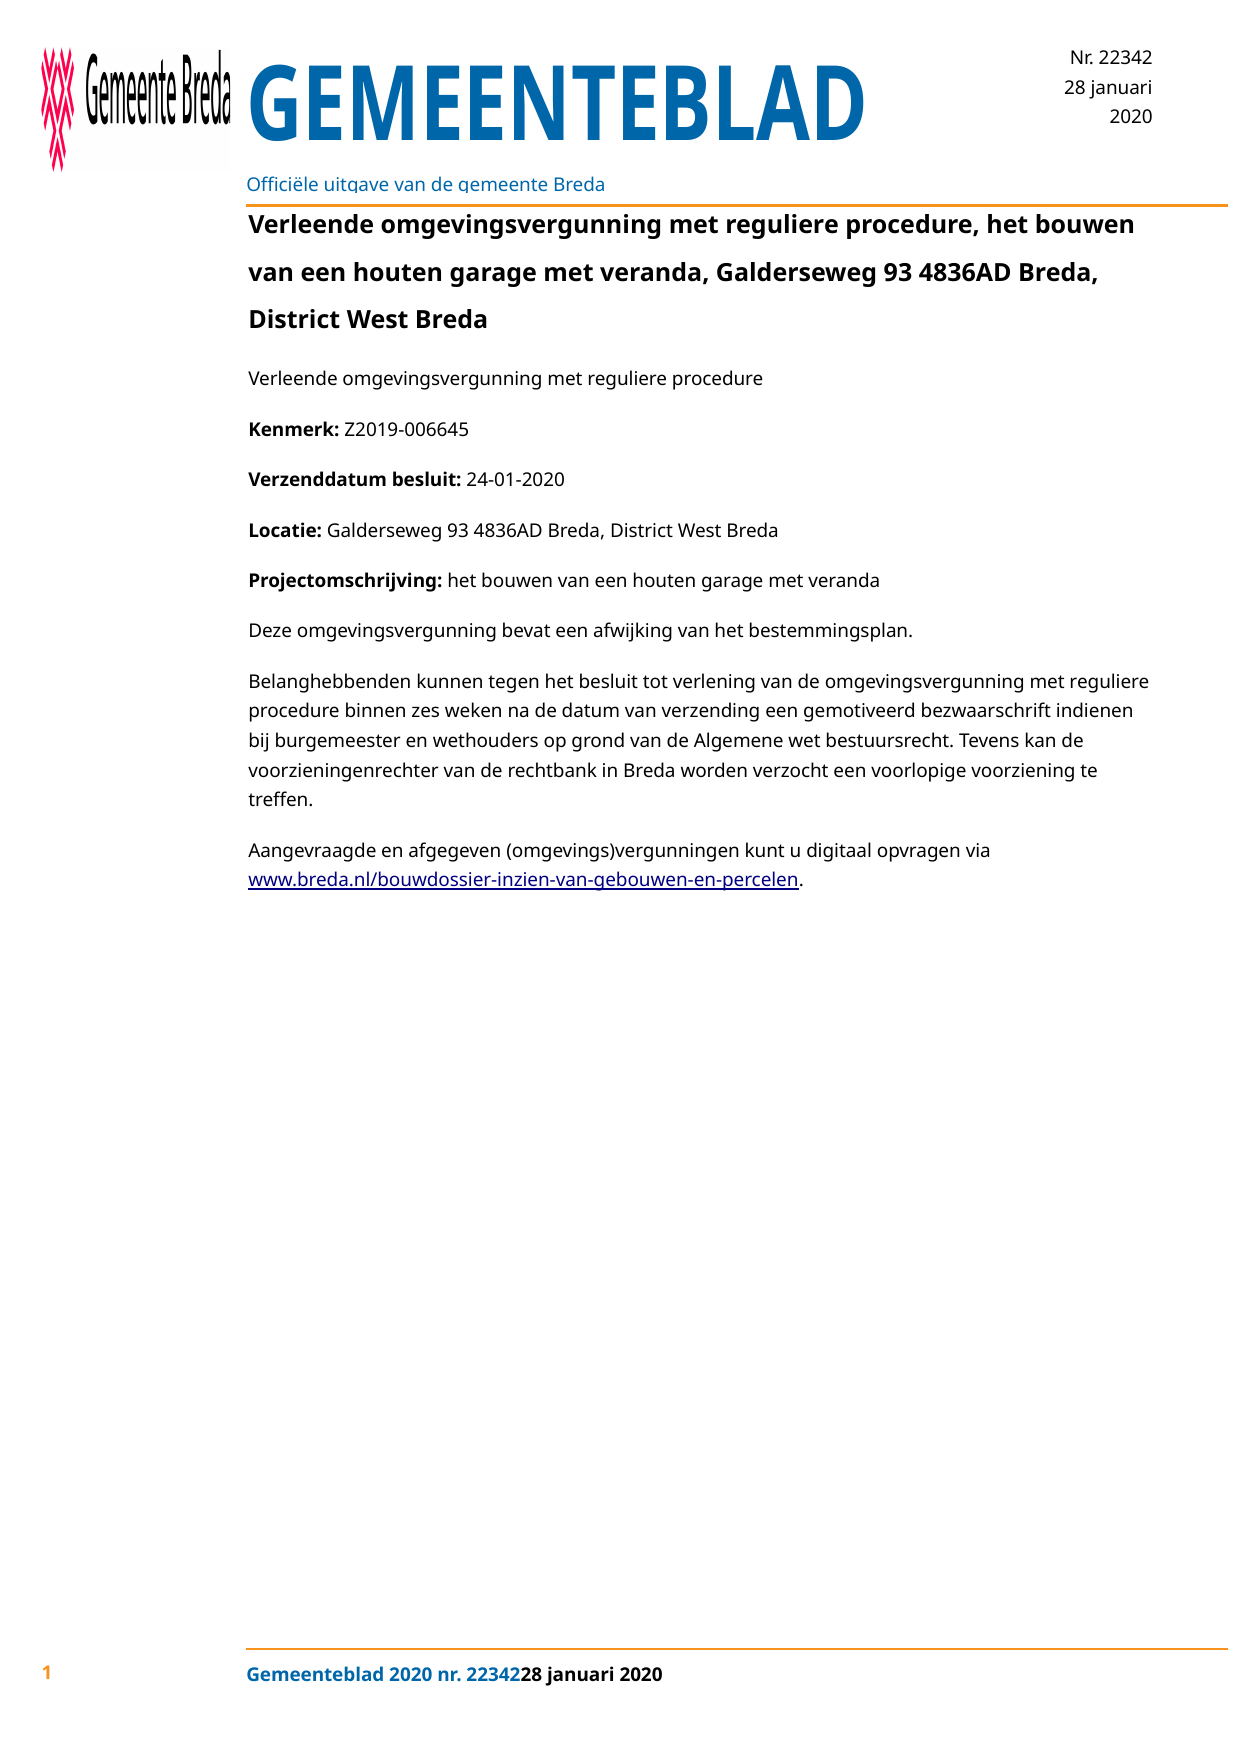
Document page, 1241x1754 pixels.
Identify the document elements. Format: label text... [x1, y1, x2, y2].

text Verleende omgevingsvergunning met reguliere procedure [248, 366, 1152, 391]
text Aangevraagde en afgegeven (omgevings)vergunningen kunt u digitaal opvragen via www.breda.nl/bouwdossier-inzien-van-gebouwen-en-percelen. [248, 837, 1152, 892]
text Locatie: Galderseweg 93 4836AD Breda, District West Breda [248, 517, 1152, 542]
text Kenmerk: Z2019-006645 [248, 416, 1152, 442]
text Belanghebbenden kunnen tegen het besluit tot verlening van de omgevingsvergunning met reguliere procedure binnen zes weken na de datum van verzending een gemotiveerd bezwaarschrift indienen bij burgemeester en wethouders op grond van de Algemene wet bestuursrecht. Tevens kan de voorzieningenrechter van de rechtbank in Breda worden verzocht een voorlopige voorziening te treffen. [248, 668, 1152, 812]
picture [41, 47, 231, 172]
text Deze omgevingsvergunning bevat een afwijking van het bestemmingsplan. [248, 618, 1152, 643]
text Verzenddatum besluit: 24-01-2020 [248, 466, 1152, 492]
text Projectomschrijving: het bouwen van een houten garage met veranda [248, 567, 1152, 593]
text Verleende omgevingsvergunning met reguliere procedure, het bouwen van een houten garage met veranda, Galderseweg 93 4836AD Breda, District West Breda [248, 207, 1152, 336]
